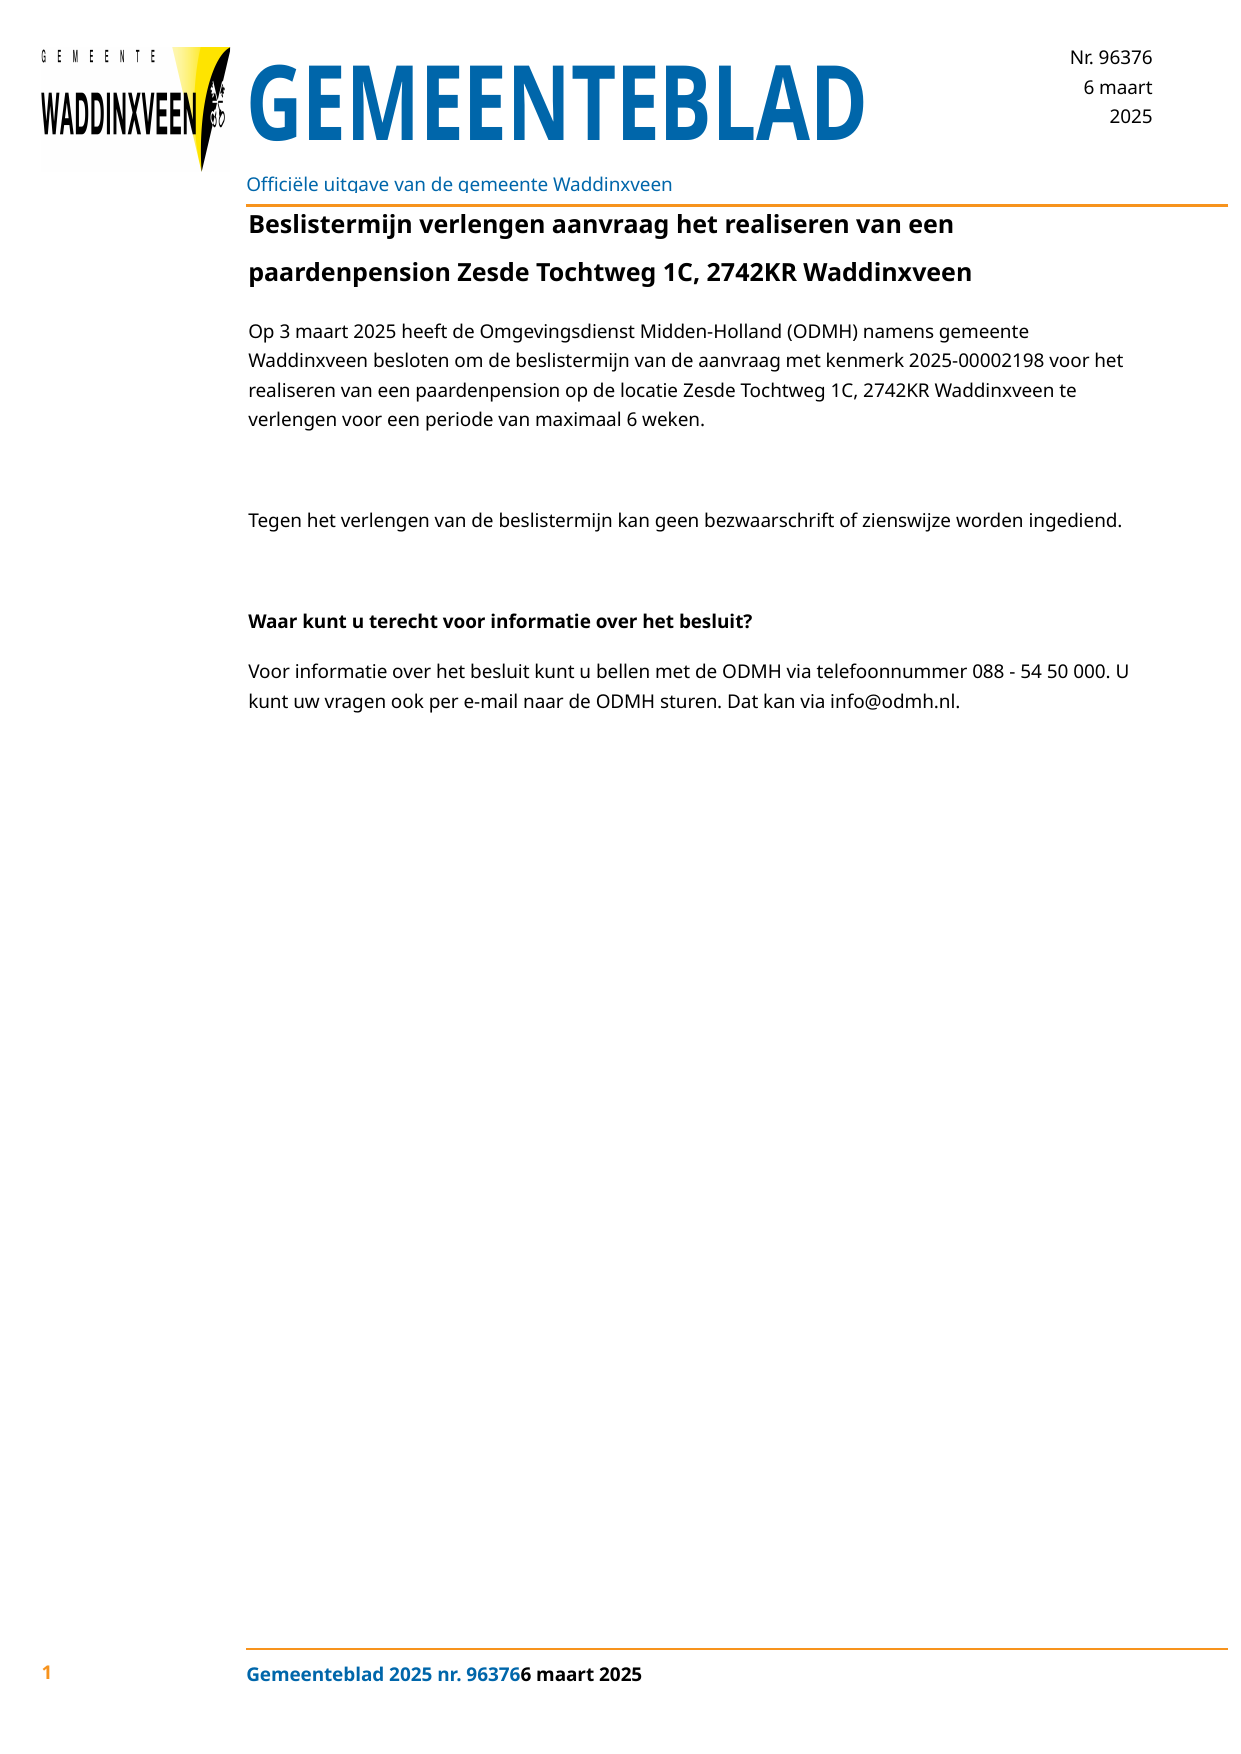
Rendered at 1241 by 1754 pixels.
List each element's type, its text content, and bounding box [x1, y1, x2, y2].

text Op 3 maart 2025 heeft de Omgevingsdienst Midden-Holland (ODMH) namens gemeente Waddinxveen besloten om de beslistermijn van de aanvraag met kenmerk 2025-00002198 voor het realiseren van een paardenpension op de locatie Zesde Tochtweg 1C, 2742KR Waddinxveen te verlengen voor een periode van maximaal 6 weken. [248, 318, 1152, 432]
text Tegen het verlengen van de beslistermijn kan geen bezwaarschrift of zienswijze worden ingediend. [248, 507, 1152, 533]
text Voor informatie over het besluit kunt u bellen met de ODMH via telefoonnummer 088 - 54 50 000. U kunt uw vragen ook per e-mail naar de ODMH sturen. Dat kan via info@odmh.nl. [248, 659, 1152, 714]
picture [41, 47, 231, 172]
text Waar kunt u terecht voor informatie over het besluit? [248, 608, 1152, 634]
text Beslistermijn verlengen aanvraag het realiseren van een paardenpension Zesde Tochtweg 1C, 2742KR Waddinxveen [248, 207, 1152, 288]
